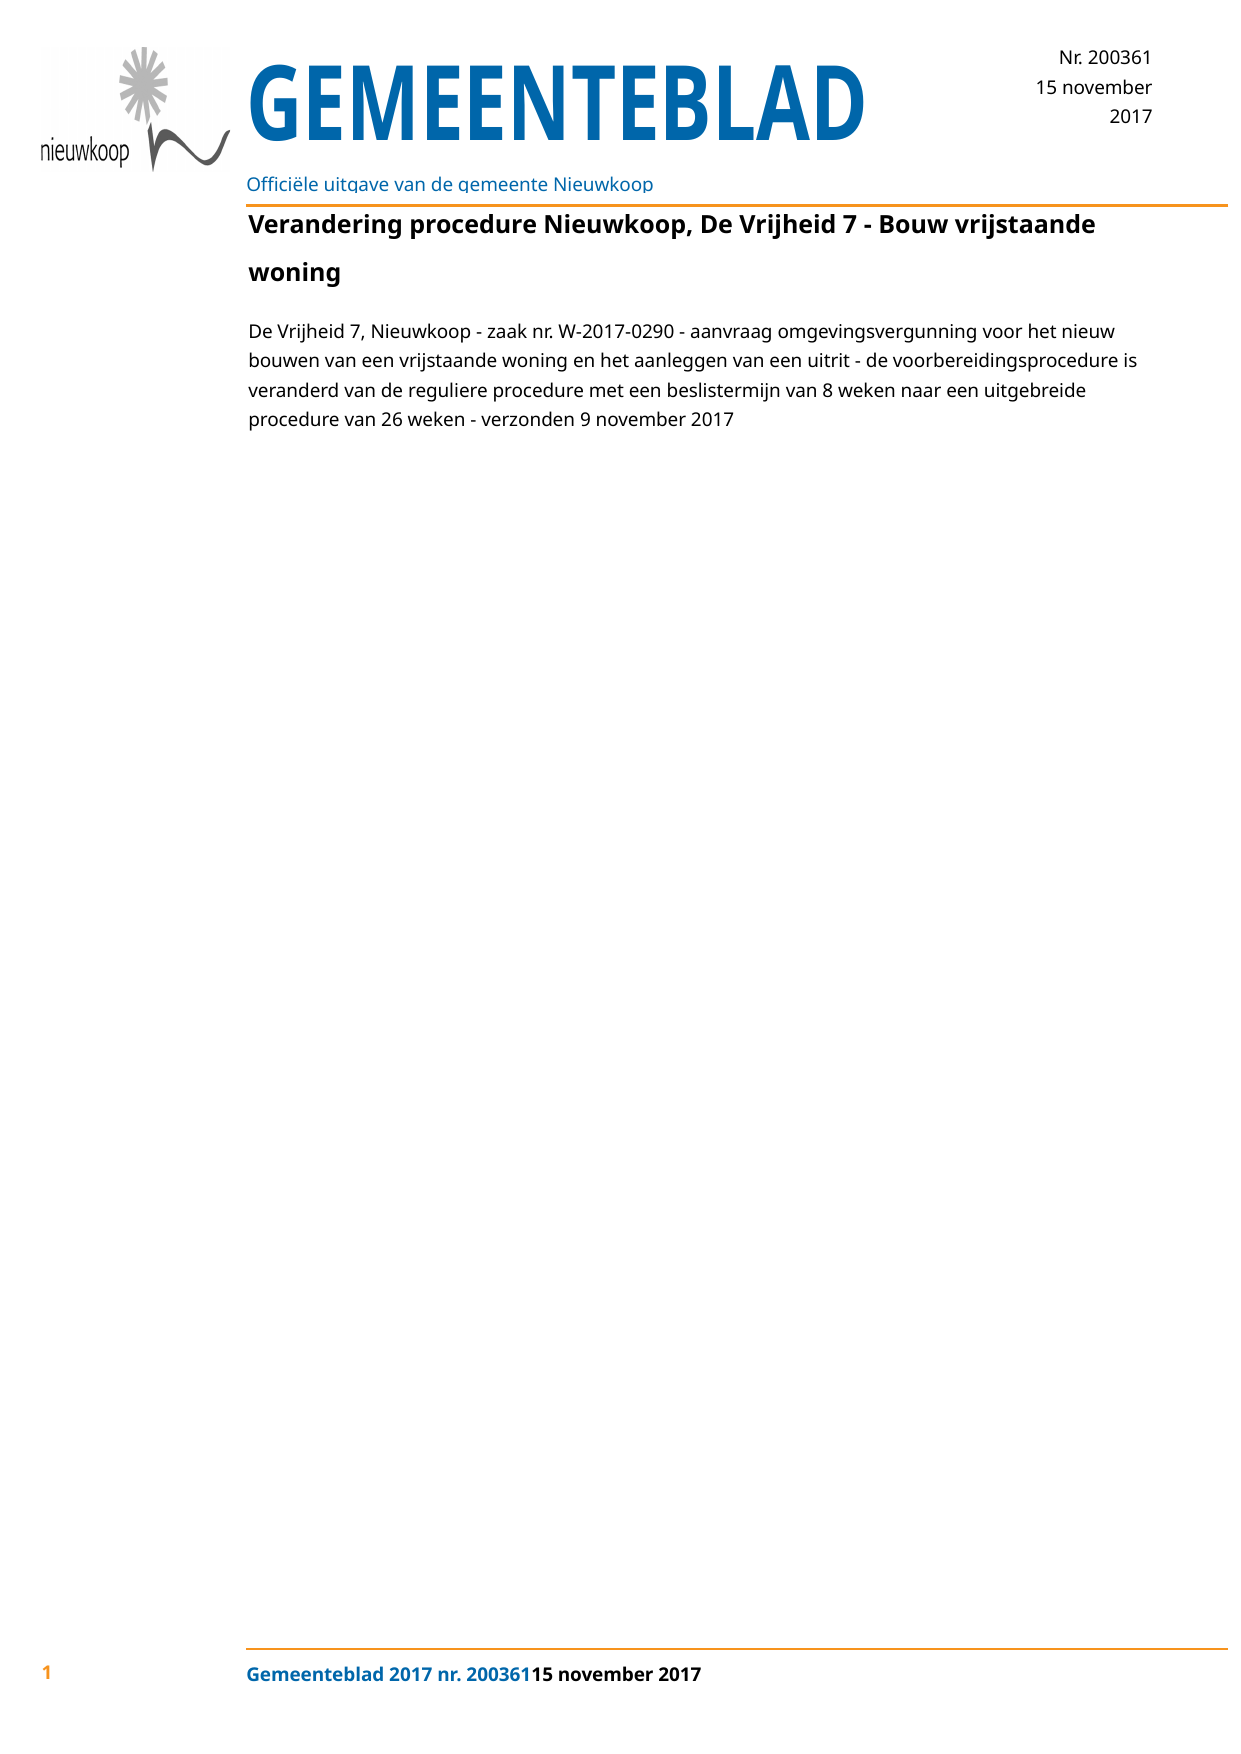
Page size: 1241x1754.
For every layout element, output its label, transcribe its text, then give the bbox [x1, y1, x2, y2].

picture [41, 47, 231, 172]
text De Vrijheid 7, Nieuwkoop - zaak nr. W-2017-0290 - aanvraag omgevingsvergunning voor het nieuw bouwen van een vrijstaande woning en het aanleggen van een uitrit - de voorbereidingsprocedure is veranderd van de reguliere procedure met een beslistermijn van 8 weken naar een uitgebreide procedure van 26 weken - verzonden 9 november 2017 [248, 318, 1152, 432]
text Verandering procedure Nieuwkoop, De Vrijheid 7 - Bouw vrijstaande woning [248, 207, 1152, 288]
